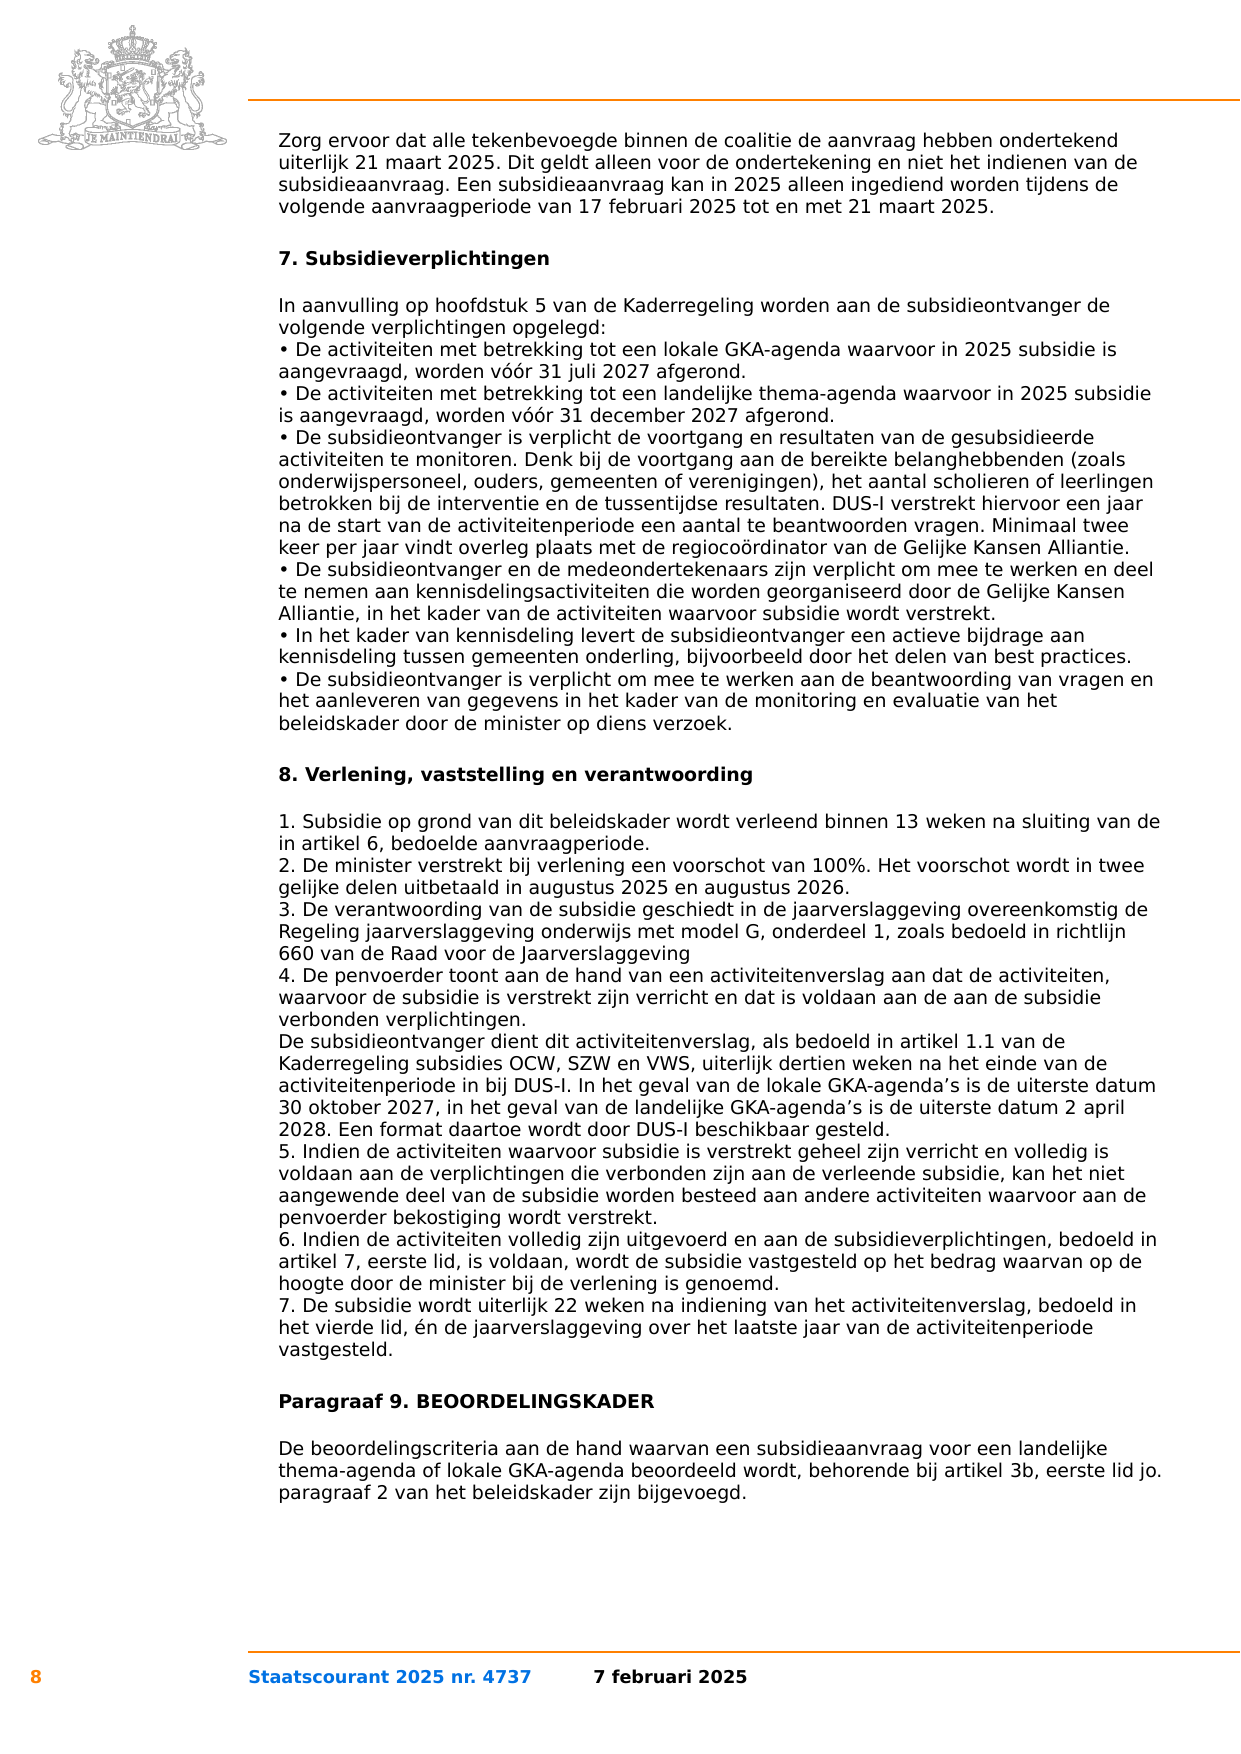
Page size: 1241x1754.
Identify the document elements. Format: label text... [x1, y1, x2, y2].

text • In het kader van kennisdeling levert de subsidieontvanger een actieve bijdrage aan kennisdeling tussen gemeenten onderling, bijvoorbeeld door het delen van best practices. [278, 624, 1163, 668]
text • De activiteiten met betrekking tot een lokale GKA-agenda waarvoor in 2025 subsidie is aangevraagd, worden vóór 31 juli 2027 afgerond. [278, 339, 1163, 383]
text In aanvulling op hoofdstuk 5 van de Kaderregeling worden aan de subsidieontvanger de volgende verplichtingen opgelegd: [278, 295, 1163, 339]
subtitle Paragraaf 9. BEOORDELINGSKADER [278, 1391, 1163, 1413]
text De beoordelingscriteria aan de hand waarvan een subsidieaanvraag voor een landelijke thema-agenda of lokale GKA-agenda beoordeeld wordt, behorende bij artikel 3b, eerste lid jo. paragraaf 2 van het beleidskader zijn bijgevoegd. [278, 1438, 1163, 1504]
text • De subsidieontvanger en de medeondertekenaars zijn verplicht om mee te werken en deel te nemen aan kennisdelingsactiviteiten die worden georganiseerd door de Gelijke Kansen Alliantie, in het kader van de activiteiten waarvoor subsidie wordt verstrekt. [278, 558, 1163, 624]
text • De subsidieontvanger is verplicht de voortgang en resultaten van de gesubsidieerde activiteiten te monitoren. Denk bij de voortgang aan de bereikte belanghebbenden (zoals onderwijspersoneel, ouders, gemeenten of verenigingen), het aantal scholieren of leerlingen betrokken bij de interventie en de tussentijdse resultaten. DUS-I verstrekt hiervoor een jaar na de start van de activiteitenperiode een aantal te beantwoorden vragen. Minimaal twee keer per jaar vindt overleg plaats met de regiocoördinator van de Gelijke Kansen Alliantie. [278, 427, 1163, 558]
text 2. De minister verstrekt bij verlening een voorschot van 100%. Het voorschot wordt in twee gelijke delen uitbetaald in augustus 2025 en augustus 2026. [278, 855, 1163, 899]
text • De activiteiten met betrekking tot een landelijke thema-agenda waarvoor in 2025 subsidie is aangevraagd, worden vóór 31 december 2027 afgerond. [278, 383, 1163, 427]
text 7. De subsidie wordt uiterlijk 22 weken na indiening van het activiteitenverslag, bedoeld in het vierde lid, én de jaarverslaggeving over het laatste jaar van de activiteitenperiode vastgesteld. [278, 1295, 1163, 1361]
picture [38, 25, 227, 150]
text 1. Subsidie op grond van dit beleidskader wordt verleend binnen 13 weken na sluiting van de in artikel 6, bedoelde aanvraagperiode. [278, 811, 1163, 855]
text 5. Indien de activiteiten waarvoor subsidie is verstrekt geheel zijn verricht en volledig is voldaan aan de verplichtingen die verbonden zijn aan de verleende subsidie, kan het niet aangewende deel van de subsidie worden besteed aan andere activiteiten waarvoor aan de penvoerder bekostiging wordt verstrekt. [278, 1141, 1163, 1229]
text 6. Indien de activiteiten volledig zijn uitgevoerd en aan de subsidieverplichtingen, bedoeld in artikel 7, eerste lid, is voldaan, wordt de subsidie vastgesteld op het bedrag waarvan op de hoogte door de minister bij de verlening is genoemd. [278, 1229, 1163, 1295]
text 4. De penvoerder toont aan de hand van een activiteitenverslag aan dat de activiteiten, waarvoor de subsidie is verstrekt zijn verricht en dat is voldaan aan de aan de subsidie verbonden verplichtingen. [278, 965, 1163, 1031]
text De subsidieontvanger dient dit activiteitenverslag, als bedoeld in artikel 1.1 van de Kaderregeling subsidies OCW, SZW en VWS, uiterlijk dertien weken na het einde van de activiteitenperiode in bij DUS-I. In het geval van de lokale GKA-agenda’s is de uiterste datum 30 oktober 2027, in het geval van de landelijke GKA-agenda’s is de uiterste datum 2 april 2028. Een format daartoe wordt door DUS-I beschikbaar gesteld. [278, 1031, 1163, 1141]
text 3. De verantwoording van de subsidie geschiedt in de jaarverslaggeving overeenkomstig de Regeling jaarverslaggeving onderwijs met model G, onderdeel 1, zoals bedoeld in richtlijn 660 van de Raad voor de Jaarverslaggeving [278, 899, 1163, 965]
text Zorg ervoor dat alle tekenbevoegde binnen de coalitie de aanvraag hebben ondertekend uiterlijk 21 maart 2025. Dit geldt alleen voor de ondertekening en niet het indienen van de subsidieaanvraag. Een subsidieaanvraag kan in 2025 alleen ingediend worden tijdens de volgende aanvraagperiode van 17 februari 2025 tot en met 21 maart 2025. [278, 130, 1163, 218]
subtitle 8. Verlening, vaststelling en verantwoording [278, 764, 1163, 786]
subtitle 7. Subsidieverplichtingen [278, 248, 1163, 270]
text • De subsidieontvanger is verplicht om mee te werken aan de beantwoording van vragen en het aanleveren van gegevens in het kader van de monitoring en evaluatie van het beleidskader door de minister op diens verzoek. [278, 668, 1163, 734]
